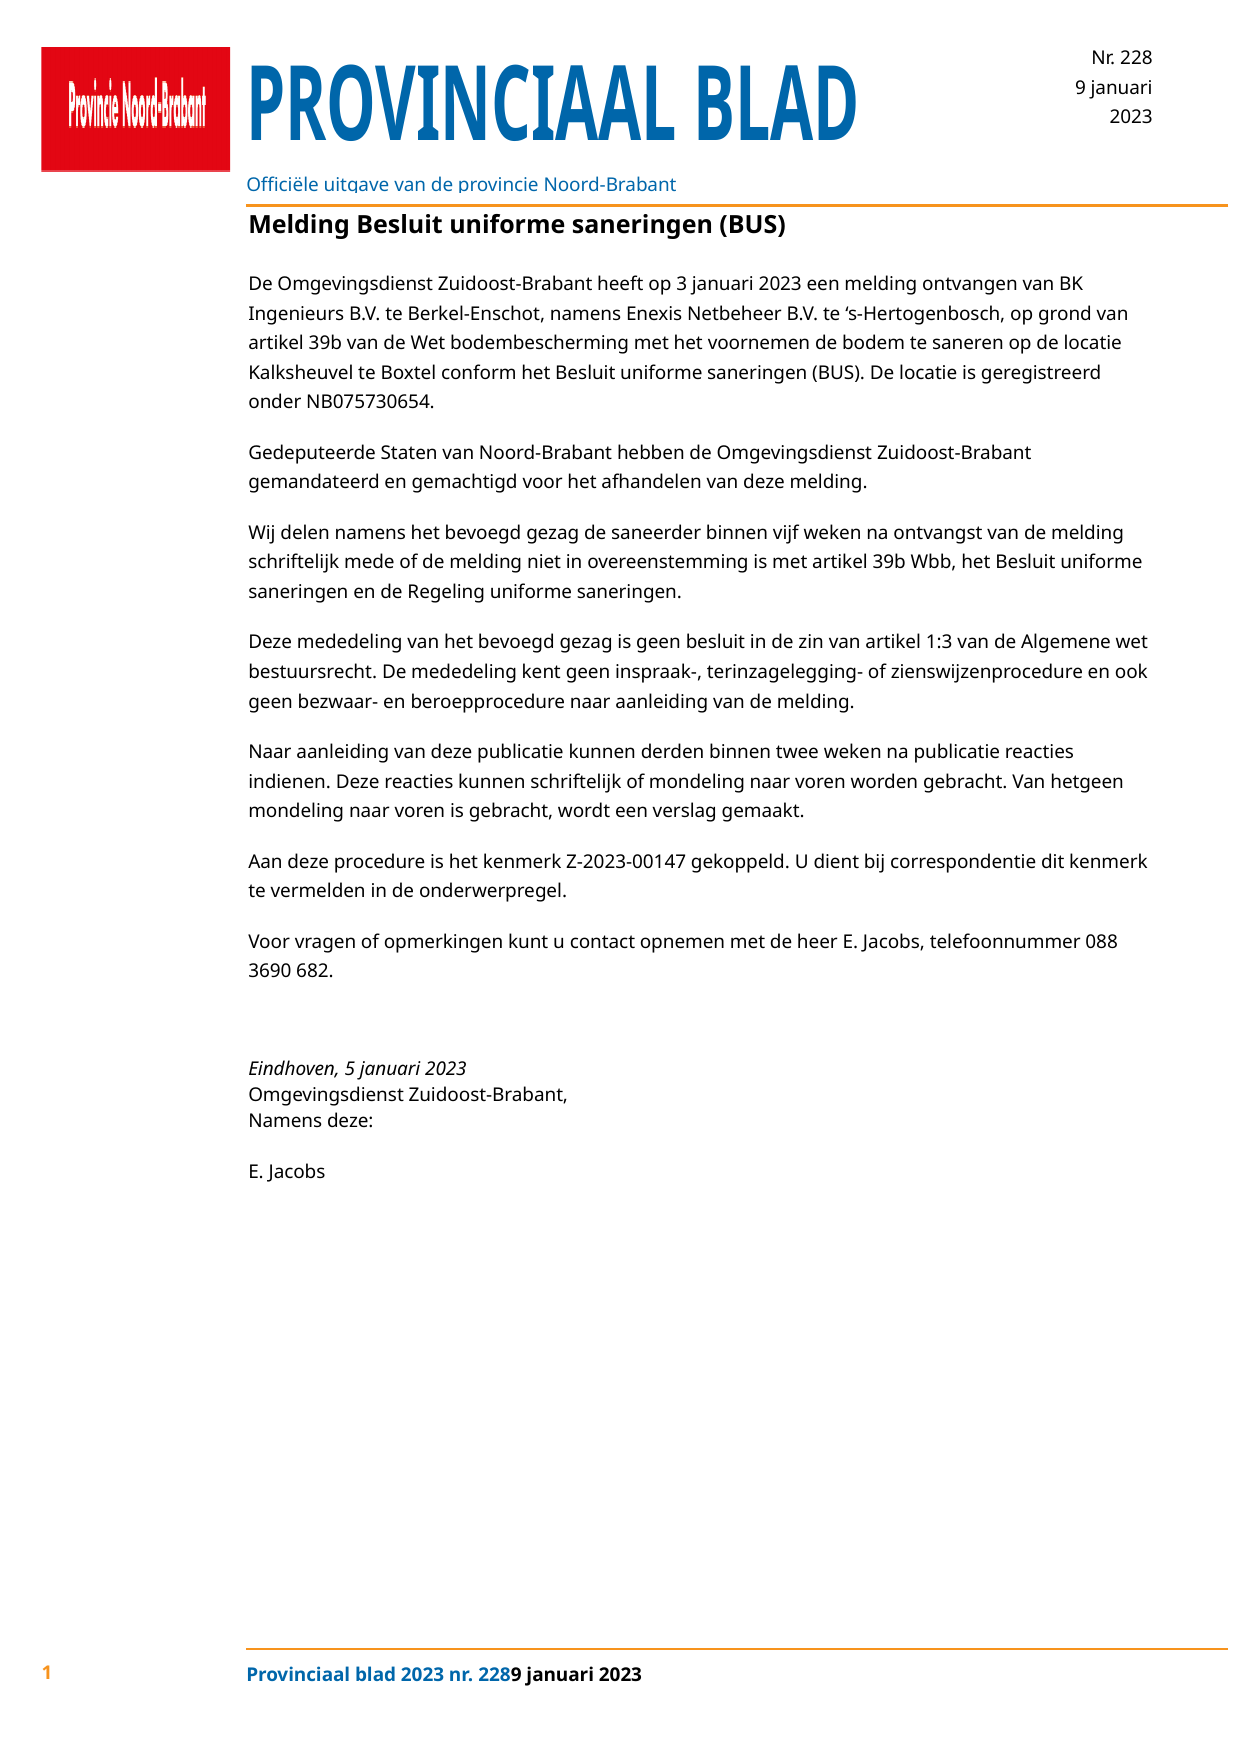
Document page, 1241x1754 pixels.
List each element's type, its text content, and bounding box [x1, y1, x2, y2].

text Gedeputeerde Staten van Noord-Brabant hebben de Omgevingsdienst Zuidoost-Brabant gemandateerd en gemachtigd voor het afhandelen van deze melding. [248, 439, 1152, 494]
text Deze mededeling van het bevoegd gezag is geen besluit in de zin van artikel 1:3 van de Algemene wet bestuursrecht. De mededeling kent geen inspraak-, terinzagelegging- of zienswijzenprocedure en ook geen bezwaar- en beroepprocedure naar aanleiding van de melding. [248, 629, 1152, 713]
text De Omgevingsdienst Zuidoost-Brabant heeft op 3 januari 2023 een melding ontvangen van BK Ingenieurs B.V. te Berkel-Enschot, namens Enexis Netbeheer B.V. te ‘s-Hertogenbosch, op grond van artikel 39b van de Wet bodembescherming met het voornemen de bodem te saneren op de locatie Kalksheuvel te Boxtel conform het Besluit uniforme saneringen (BUS). De locatie is geregistreerd onder NB075730654. [248, 270, 1152, 414]
text Naar aanleiding van deze publicatie kunnen derden binnen twee weken na publicatie reacties indienen. Deze reacties kunnen schriftelijk of mondeling naar voren worden gebracht. Van hetgeen mondeling naar voren is gebracht, wordt een verslag gemaakt. [248, 738, 1152, 823]
text Namens deze: [248, 1107, 1152, 1133]
text Aan deze procedure is het kenmerk Z-2023-00147 gekoppeld. U dient bij correspondentie dit kenmerk te vermelden in de onderwerpregel. [248, 848, 1152, 903]
text Omgevingsdienst Zuidoost-Brabant, [248, 1081, 1152, 1107]
text Eindhoven, 5 januari 2023 [248, 1056, 1152, 1081]
text Melding Besluit uniforme saneringen (BUS) [248, 207, 1152, 241]
text Wij delen namens het bevoegd gezag de saneerder binnen vijf weken na ontvangst van de melding schriftelijk mede of de melding niet in overeenstemming is met artikel 39b Wbb, het Besluit uniforme saneringen en de Regeling uniforme saneringen. [248, 519, 1152, 604]
text E. Jacobs [248, 1158, 1152, 1184]
picture [41, 47, 231, 172]
text Voor vragen of opmerkingen kunt u contact opnemen met de heer E. Jacobs, telefoonnummer 088 3690 682. [248, 928, 1152, 983]
